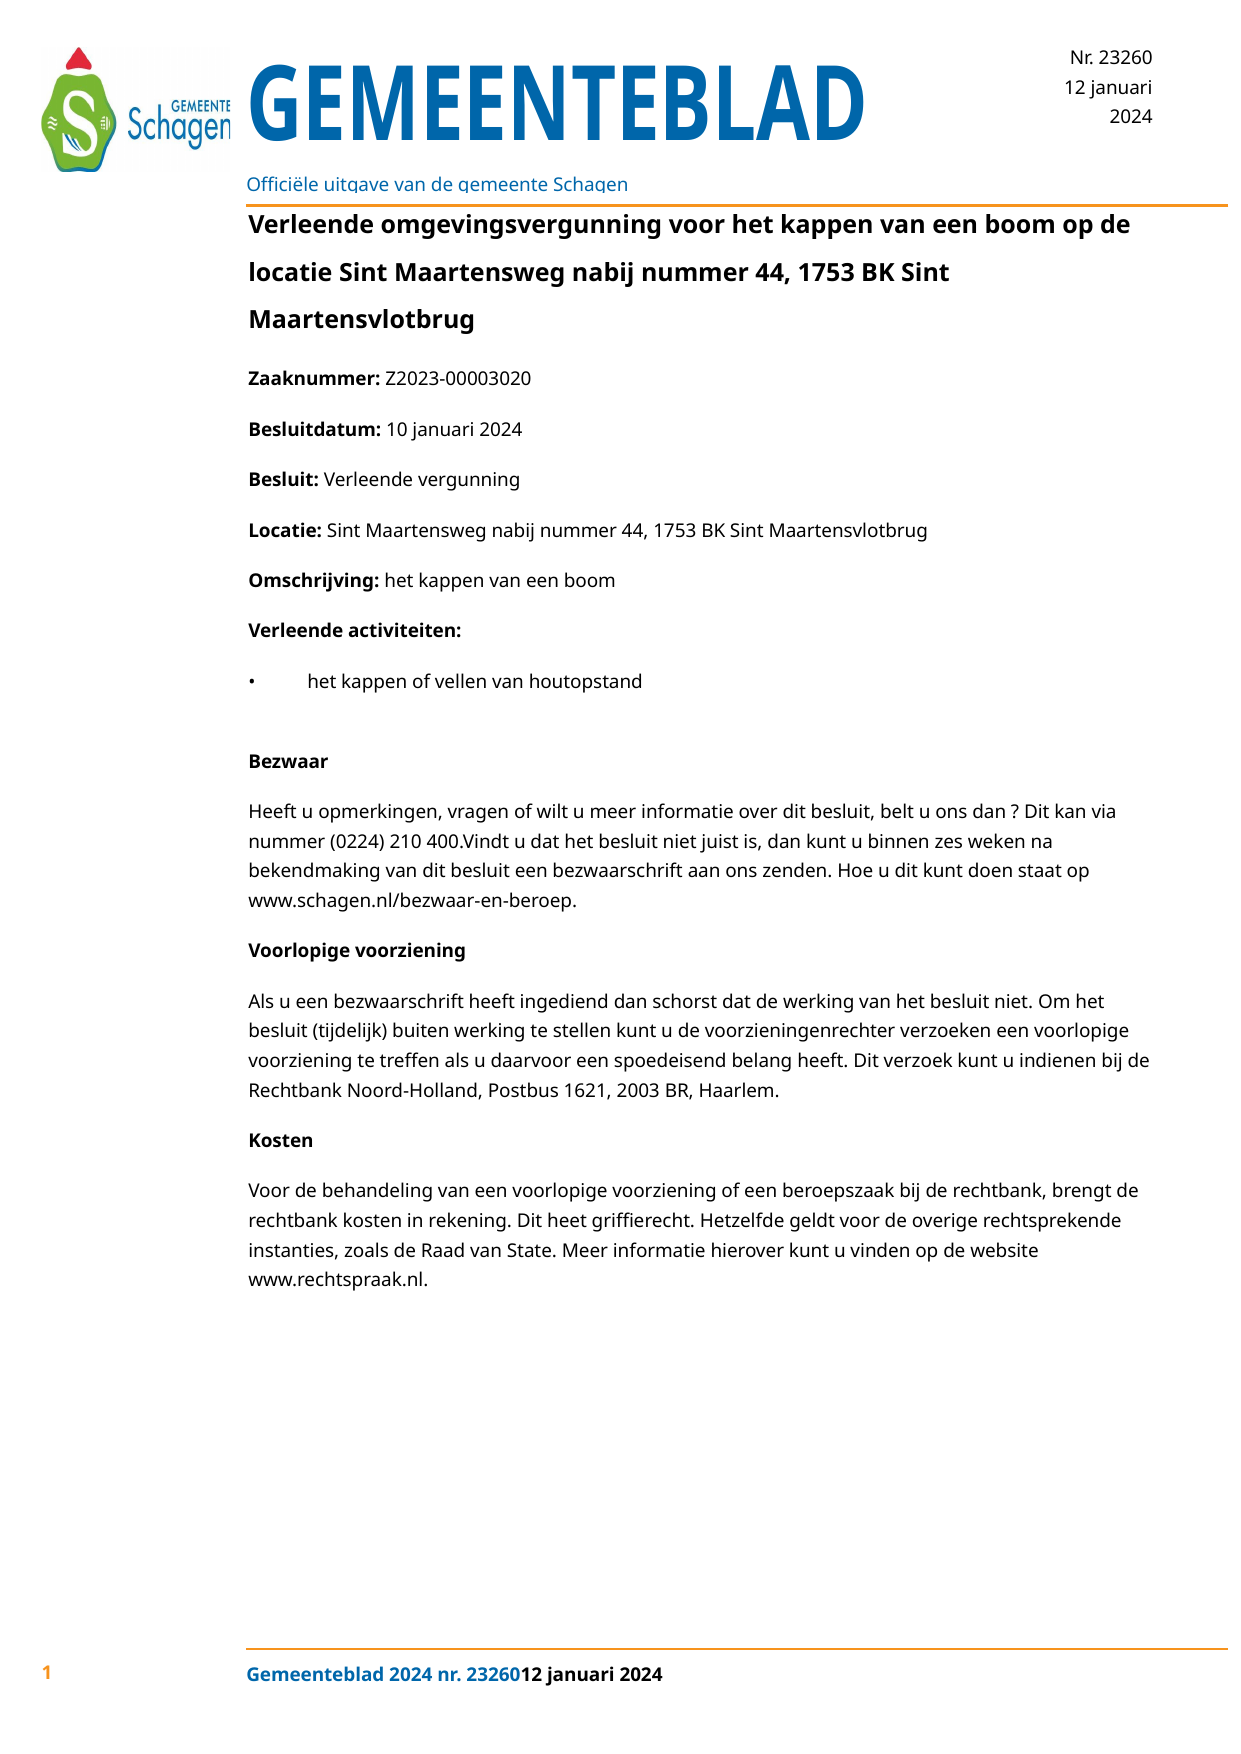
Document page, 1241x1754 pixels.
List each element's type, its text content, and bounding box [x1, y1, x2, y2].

text Kosten [248, 1127, 1152, 1153]
text Heeft u opmerkingen, vragen of wilt u meer informatie over dit besluit, belt u ons dan ? Dit kan via nummer (0224) 210 400.Vindt u dat het besluit niet juist is, dan kunt u binnen zes weken na bekendmaking van dit besluit een bezwaarschrift aan ons zenden. Hoe u dit kunt doen staat op www.schagen.nl/bezwaar-en-beroep. [248, 798, 1152, 913]
text Voor de behandeling van een voorlopige voorziening of een beroepszaak bij de rechtbank, brengt de rechtbank kosten in rekening. Dit heet griffierecht. Hetzelfde geldt voor de overige rechtsprekende instanties, zoals de Raad van State. Meer informatie hierover kunt u vinden op de website www.rechtspraak.nl. [248, 1178, 1152, 1292]
text Besluitdatum: 10 januari 2024 [248, 416, 1152, 442]
picture [41, 47, 231, 172]
text Verleende activiteiten: [248, 618, 1152, 643]
text Omschrijving: het kappen van een boom [248, 567, 1152, 593]
text Locatie: Sint Maartensweg nabij nummer 44, 1753 BK Sint Maartensvlotbrug [248, 517, 1152, 542]
text Bezwaar [248, 748, 1152, 774]
list het kappen of vellen van houtopstand [248, 668, 1152, 694]
text Als u een bezwaarschrift heeft ingediend dan schorst dat de werking van het besluit niet. Om het besluit (tijdelijk) buiten werking te stellen kunt u de voorzieningenrechter verzoeken een voorlopige voorziening te treffen als u daarvoor een spoedeisend belang heeft. Dit verzoek kunt u indienen bij de Rechtbank Noord-Holland, Postbus 1621, 2003 BR, Haarlem. [248, 988, 1152, 1102]
text Zaaknummer: Z2023-00003020 [248, 366, 1152, 391]
text Verleende omgevingsvergunning voor het kappen van een boom op de locatie Sint Maartensweg nabij nummer 44, 1753 BK Sint Maartensvlotbrug [248, 207, 1152, 336]
text Voorlopige voorziening [248, 938, 1152, 963]
text Besluit: Verleende vergunning [248, 466, 1152, 492]
